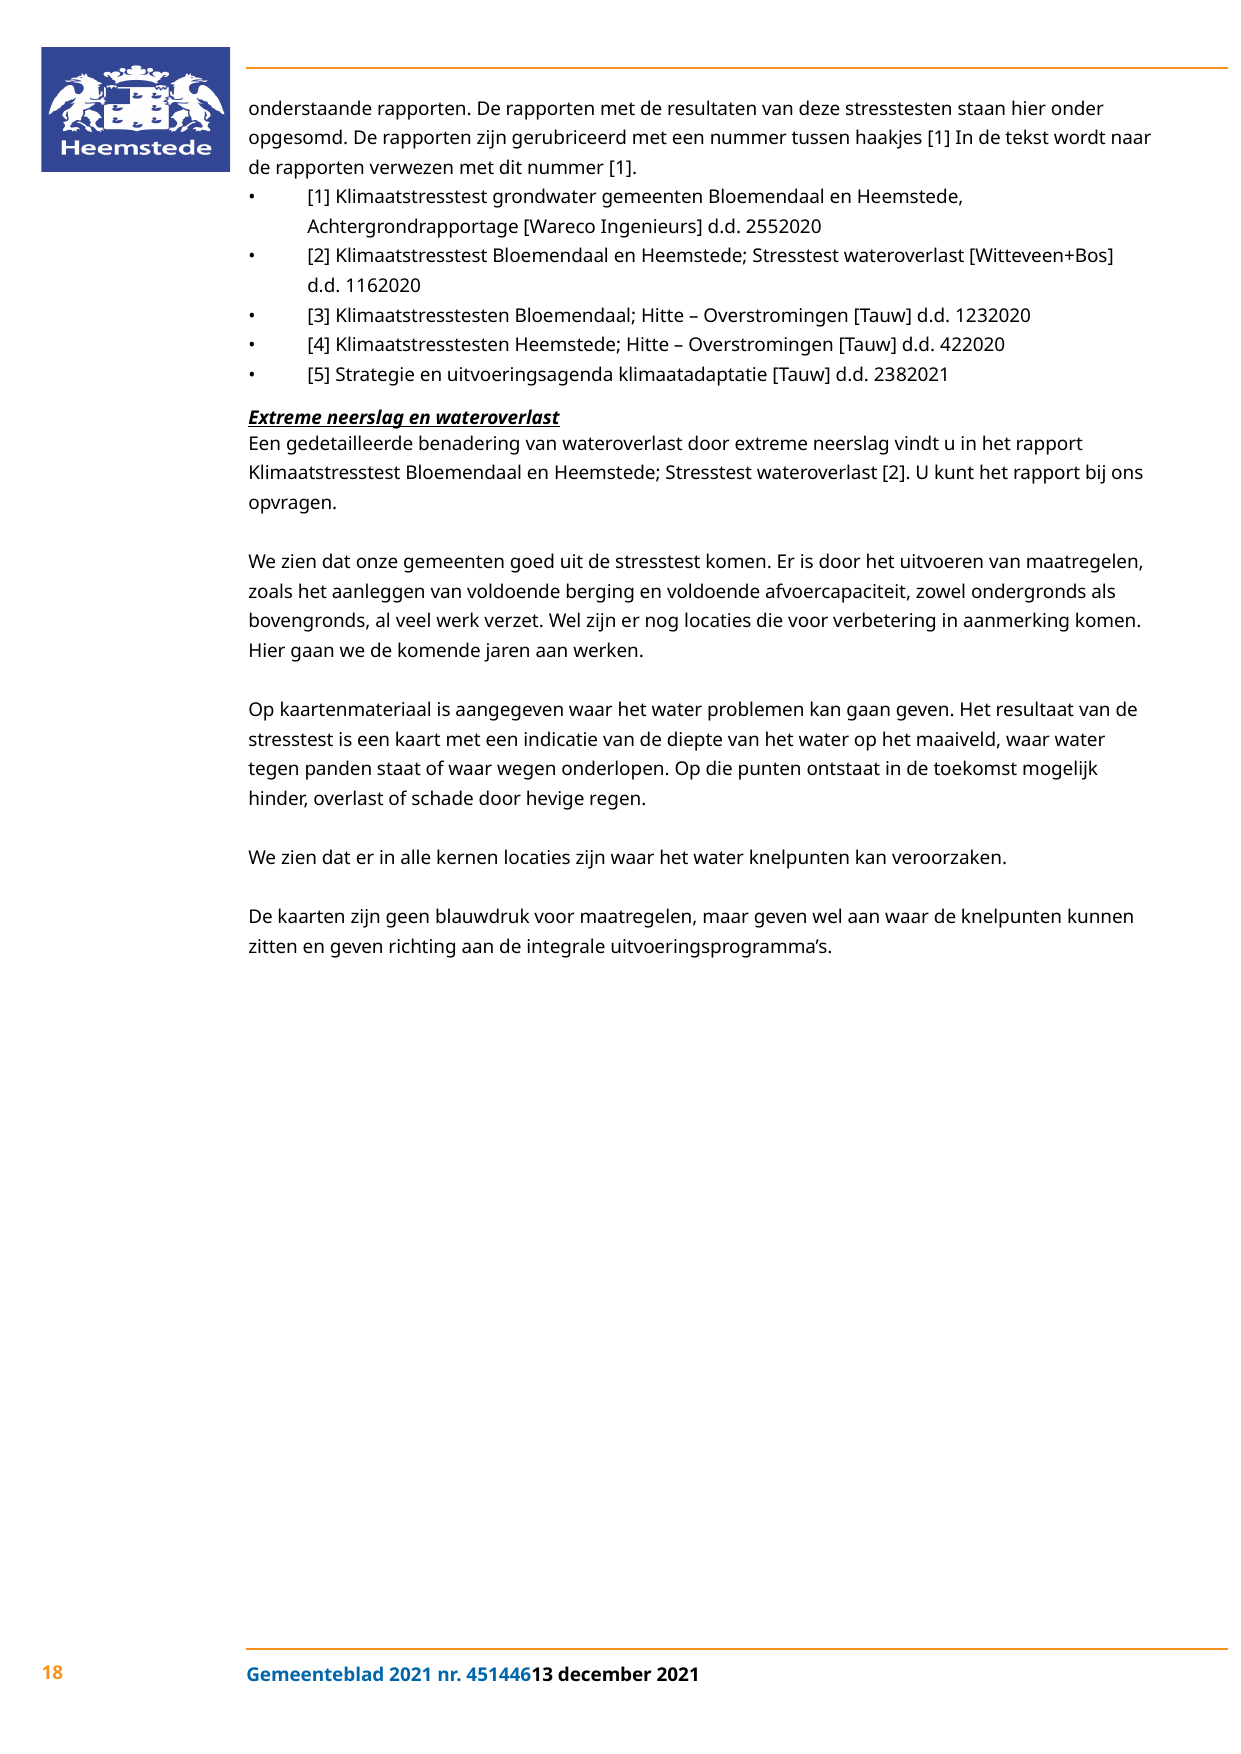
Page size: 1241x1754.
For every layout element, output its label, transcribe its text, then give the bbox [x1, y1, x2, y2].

text Op kaartenmateriaal is aangegeven waar het water problemen kan gaan geven. Het resultaat van de stresstest is een kaart met een indicatie van de diepte van het water op het maaiveld, waar water tegen panden staat of waar wegen onderlopen. Op die punten ontstaat in de toekomst mogelijk hinder, overlast of schade door hevige regen. [248, 696, 1152, 811]
list [2] Klimaatstresstest Bloemendaal en Heemstede; Stresstest wateroverlast [Witteveen+Bos] d.d. 11­6­2020 [248, 243, 1152, 298]
text onderstaande rapporten. De rapporten met de resultaten van deze stresstesten staan hier onder opgesomd. De rapporten zijn gerubriceerd met een nummer tussen haakjes [1] In de tekst wordt naar de rapporten verwezen met dit nummer [1]. [248, 95, 1152, 180]
picture [41, 47, 231, 172]
text Een gedetailleerde benadering van wateroverlast door extreme neerslag vindt u in het rapport Klimaatstresstest Bloemendaal en Heemstede; Stresstest wateroverlast [2]. U kunt het rapport bij ons opvragen. [248, 430, 1152, 515]
text Extreme neerslag en wateroverlast [248, 404, 1152, 430]
text We zien dat er in alle kernen locaties zijn waar het water knelpunten kan veroorzaken. [248, 844, 1152, 870]
list [4] Klimaatstresstesten Heemstede; Hitte – Overstromingen [Tauw] d.d. 4­2­2020 [248, 331, 1152, 357]
list [3] Klimaatstresstesten Bloemendaal; Hitte – Overstromingen [Tauw] d.d. 12­3­2020 [248, 302, 1152, 328]
list [1] Klimaatstresstest grondwater gemeenten Bloemendaal en Heemstede, Achtergrondrapportage [Wareco Ingenieurs] d.d. 25­5­2020 [248, 183, 1152, 239]
text De kaarten zijn geen blauwdruk voor maatregelen, maar geven wel aan waar de knelpunten kunnen zitten en geven richting aan de integrale uitvoeringsprogramma’s. [248, 903, 1152, 958]
text We zien dat onze gemeenten goed uit de stresstest komen. Er is door het uitvoeren van maatregelen, zoals het aanleggen van voldoende berging en voldoende afvoercapaciteit, zowel ondergronds als bovengronds, al veel werk verzet. Wel zijn er nog locaties die voor verbetering in aanmerking komen. Hier gaan we de komende jaren aan werken. [248, 548, 1152, 663]
list [5] Strategie en uitvoeringsagenda klimaatadaptatie [Tauw] d.d. 23­8­2021 [248, 361, 1152, 387]
